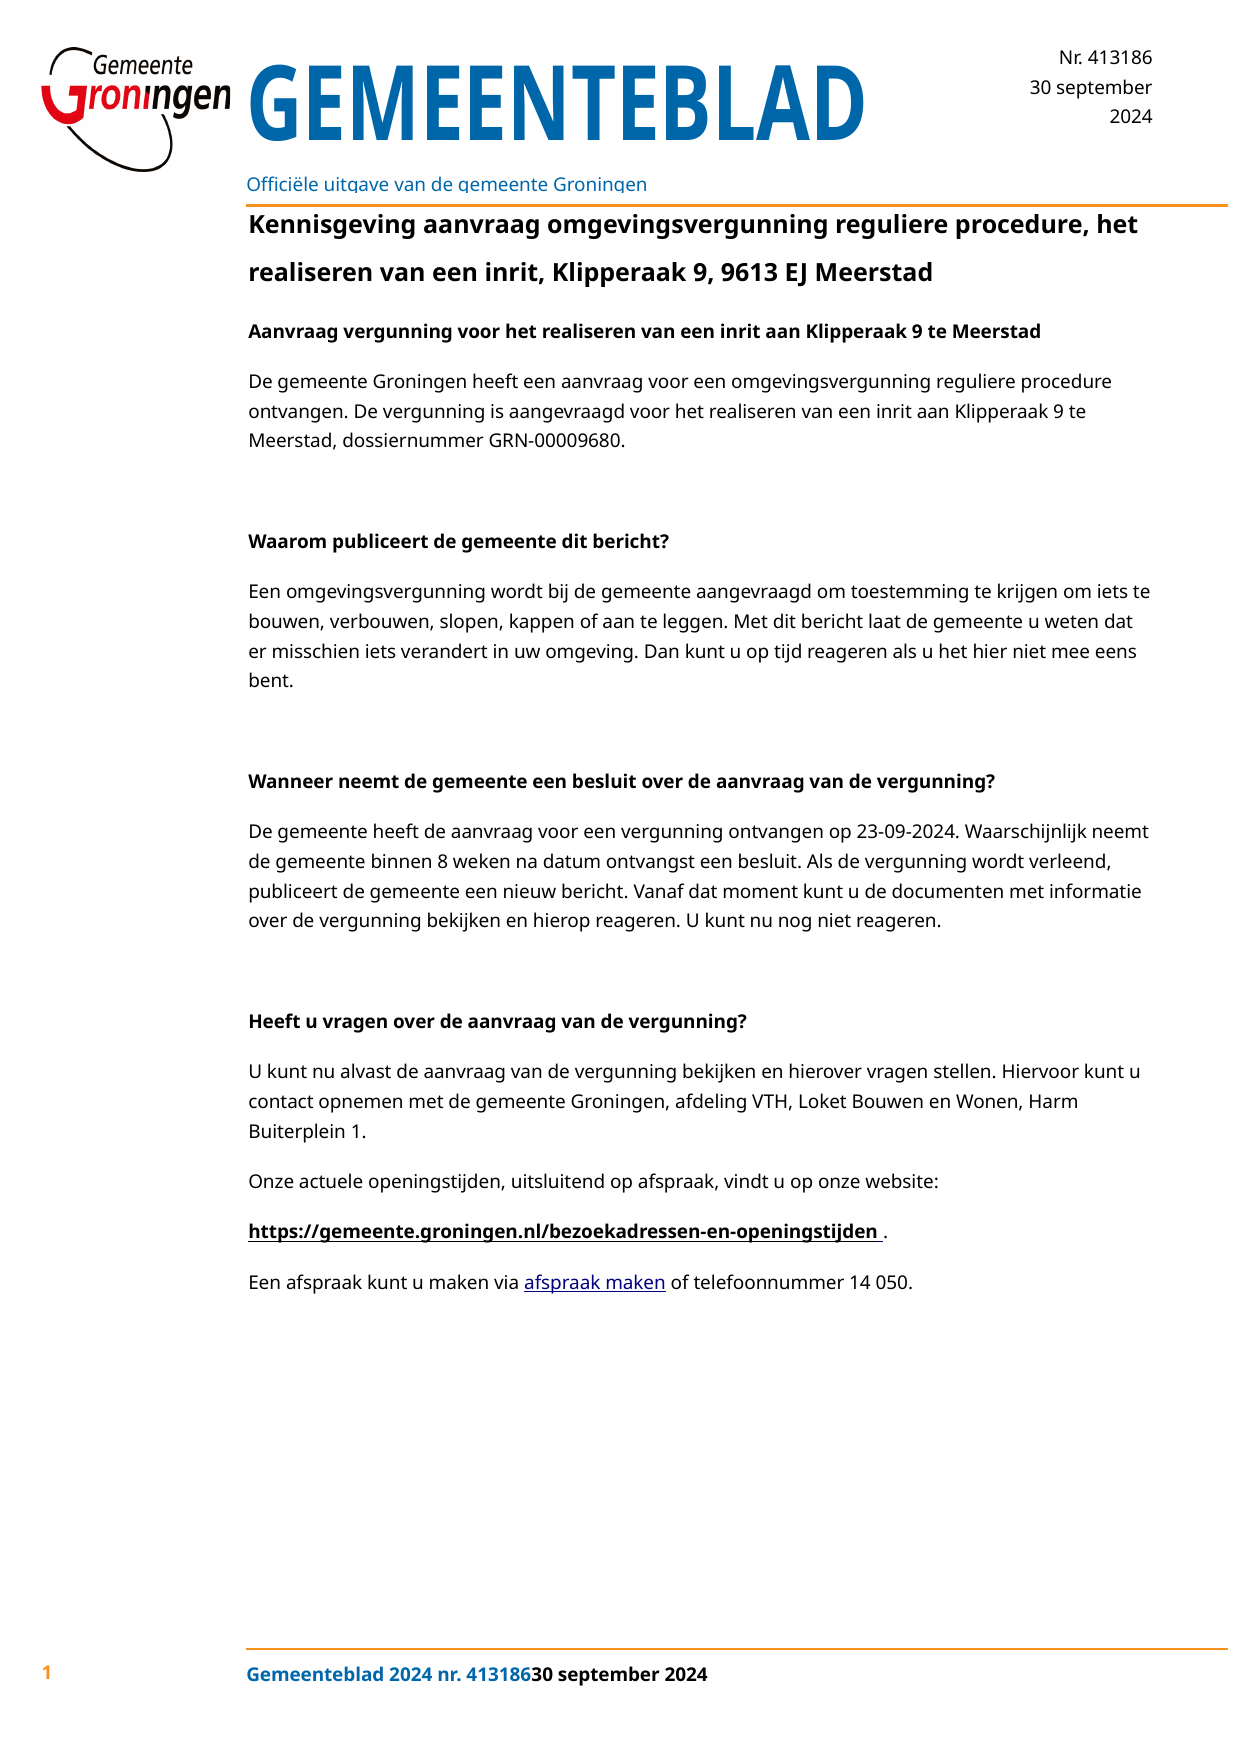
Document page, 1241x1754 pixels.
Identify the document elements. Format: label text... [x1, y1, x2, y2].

text De gemeente heeft de aanvraag voor een vergunning ontvangen op 23-09-2024. Waarschijnlijk neemt de gemeente binnen 8 weken na datum ontvangst een besluit. Als de vergunning wordt verleend, publiceert de gemeente een nieuw bericht. Vanaf dat moment kunt u de documenten met informatie over de vergunning bekijken en hierop reageren. U kunt nu nog niet reageren. [248, 819, 1152, 933]
text Een omgevingsvergunning wordt bij de gemeente aangevraagd om toestemming te krijgen om iets te bouwen, verbouwen, slopen, kappen of aan te leggen. Met dit bericht laat de gemeente u weten dat er misschien iets verandert in uw omgeving. Dan kunt u op tijd reageren als u het hier niet mee eens bent. [248, 579, 1152, 693]
text Onze actuele openingstijden, uitsluitend op afspraak, vindt u op onze website: [248, 1168, 1152, 1194]
text Een afspraak kunt u maken via afspraak maken of telefoonnummer 14 050. [248, 1269, 1152, 1295]
text De gemeente Groningen heeft een aanvraag voor een omgevingsvergunning reguliere procedure ontvangen. De vergunning is aangevraagd voor het realiseren van een inrit aan Klipperaak 9 te Meerstad, dossiernummer GRN-00009680. [248, 368, 1152, 453]
text Heeft u vragen over de aanvraag van de vergunning? [248, 1008, 1152, 1034]
text U kunt nu alvast de aanvraag van de vergunning bekijken en hierover vragen stellen. Hiervoor kunt u contact opnemen met de gemeente Groningen, afdeling VTH, Loket Bouwen en Wonen, Harm Buiterplein 1. [248, 1059, 1152, 1144]
text Wanneer neemt de gemeente een besluit over de aanvraag van de vergunning? [248, 768, 1152, 794]
text https://gemeente.groningen.nl/bezoekadressen-en-openingstijden . [248, 1219, 1152, 1244]
text Waarom publiceert de gemeente dit bericht? [248, 528, 1152, 554]
text Kennisgeving aanvraag omgevingsvergunning reguliere procedure, het realiseren van een inrit, Klipperaak 9, 9613 EJ Meerstad [248, 207, 1152, 288]
picture [41, 47, 231, 172]
text Aanvraag vergunning voor het realiseren van een inrit aan Klipperaak 9 te Meerstad [248, 318, 1152, 344]
